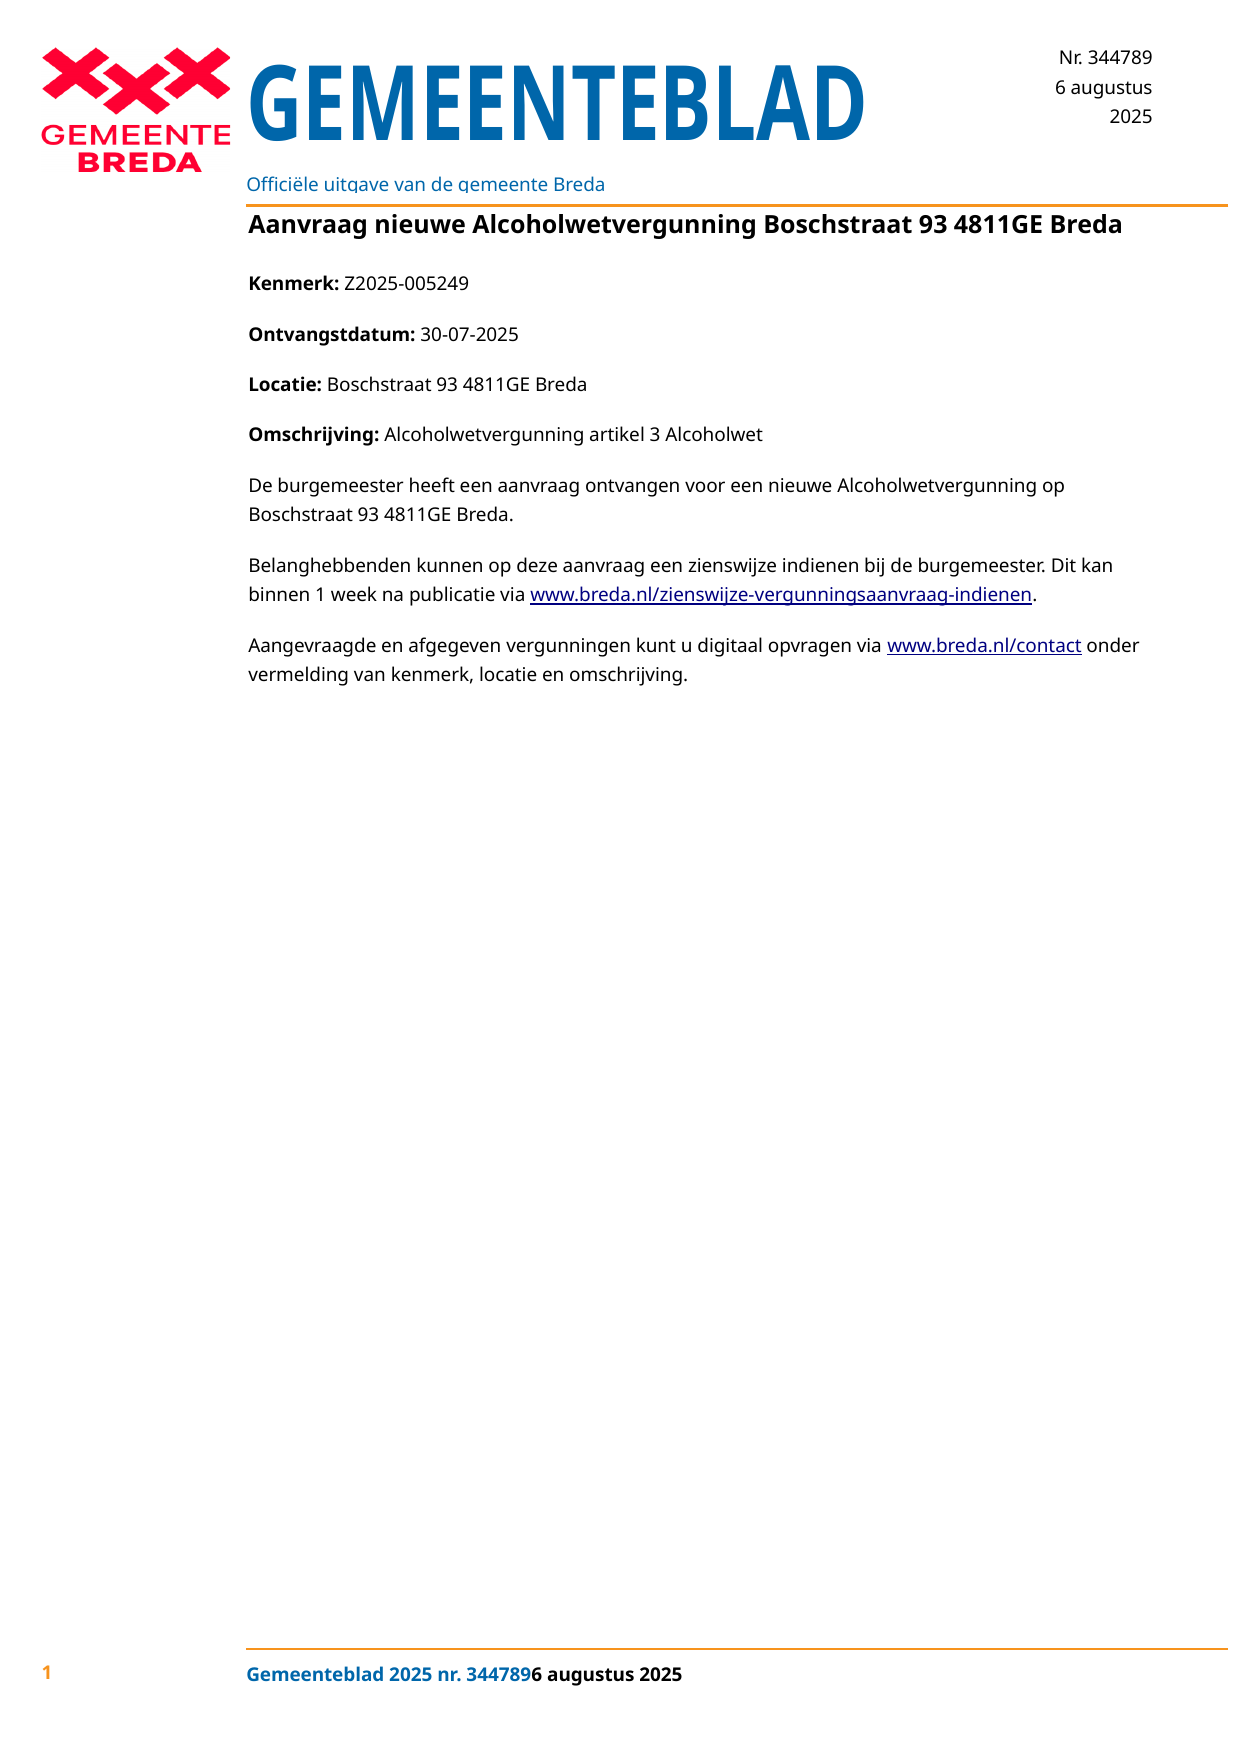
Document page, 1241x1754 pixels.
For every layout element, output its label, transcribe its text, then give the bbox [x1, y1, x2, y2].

text Kenmerk: Z2025-005249 [248, 270, 1152, 296]
text Aangevraagde en afgegeven vergunningen kunt u digitaal opvragen via www.breda.nl/contact onder vermelding van kenmerk, locatie en omschrijving. [248, 632, 1152, 687]
text Omschrijving: Alcoholwetvergunning artikel 3 Alcoholwet [248, 422, 1152, 447]
text Belanghebbenden kunnen op deze aanvraag een zienswijze indienen bij de burgemeester. Dit kan binnen 1 week na publicatie via www.breda.nl/zienswijze-vergunningsaanvraag-indienen. [248, 552, 1152, 607]
text Aanvraag nieuwe Alcoholwetvergunning Boschstraat 93 4811GE Breda [248, 207, 1152, 241]
text De burgemeester heeft een aanvraag ontvangen voor een nieuwe Alcoholwetvergunning op Boschstraat 93 4811GE Breda. [248, 472, 1152, 527]
text Ontvangstdatum: 30-07-2025 [248, 321, 1152, 346]
picture [41, 47, 231, 172]
text Locatie: Boschstraat 93 4811GE Breda [248, 371, 1152, 397]
